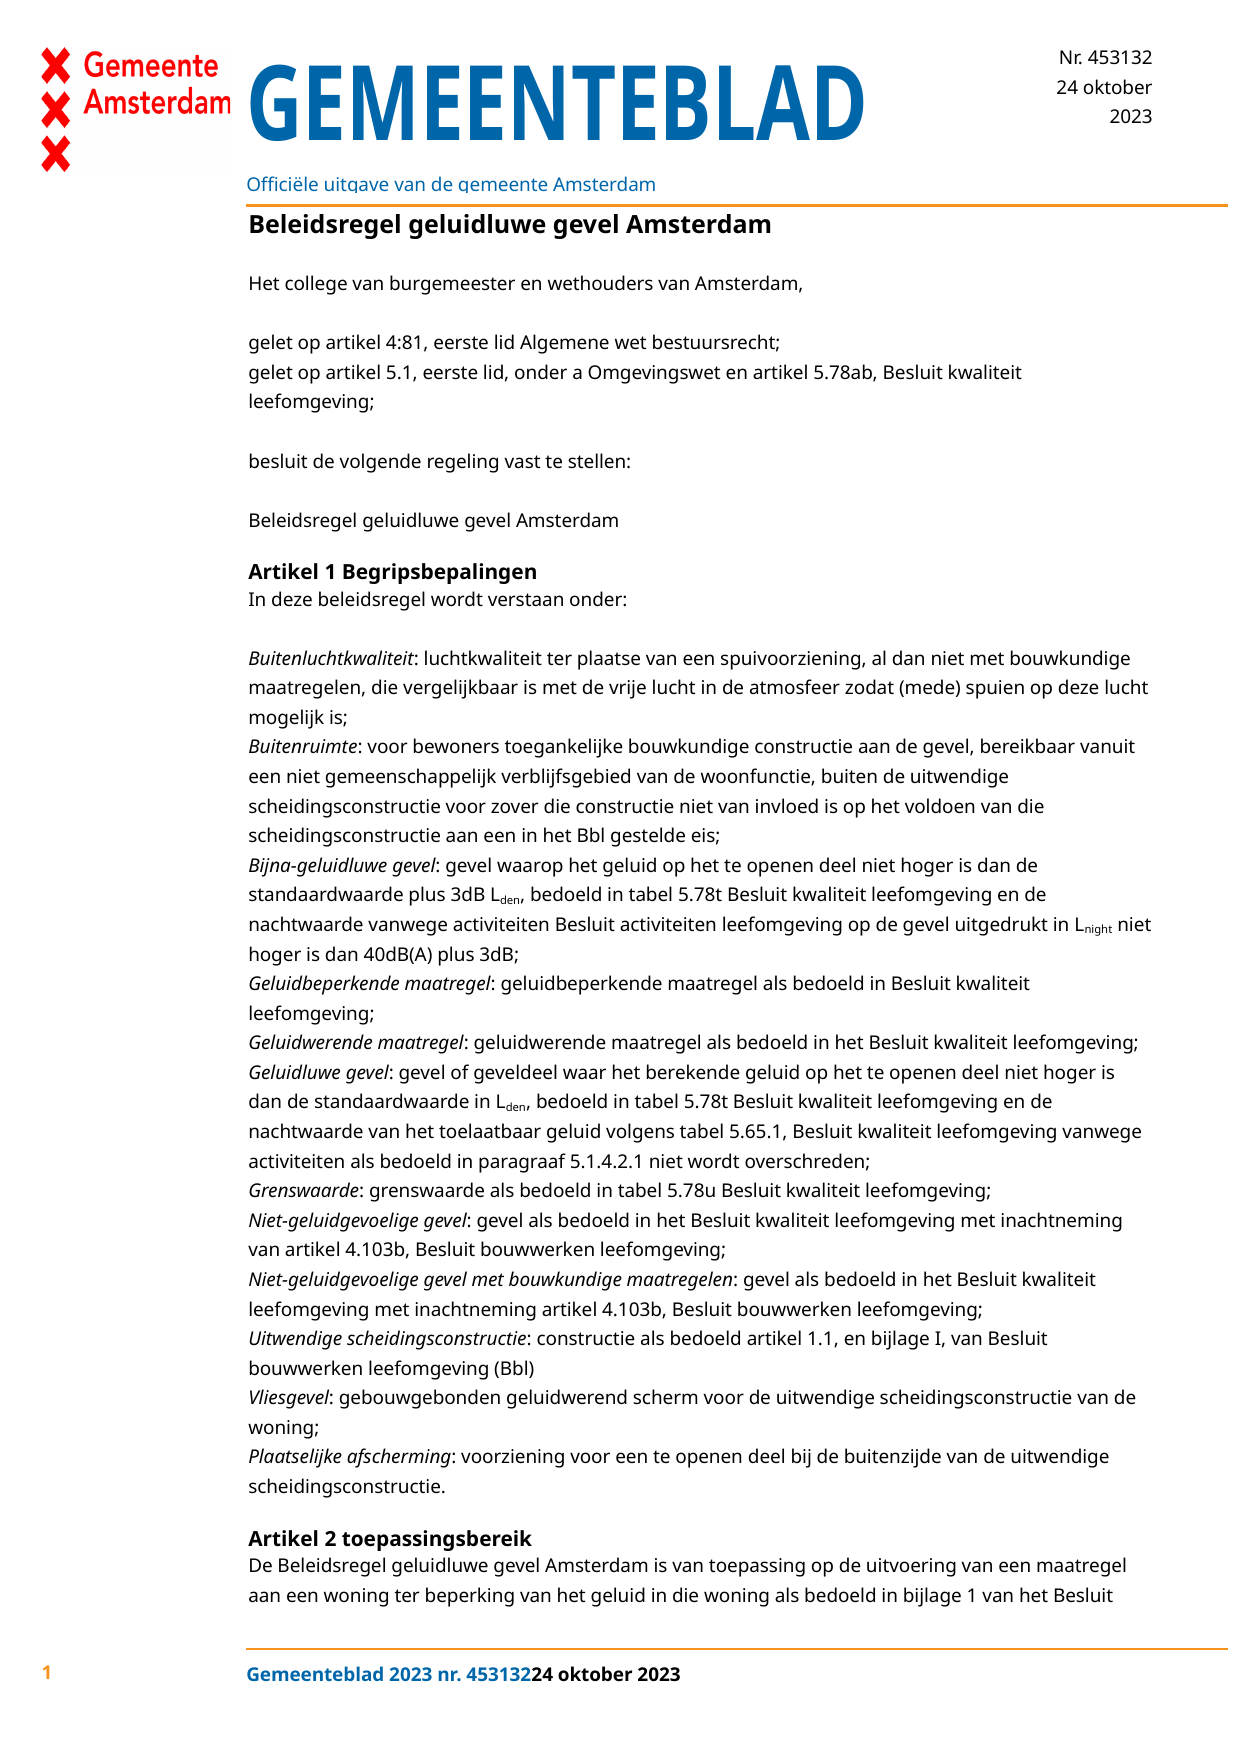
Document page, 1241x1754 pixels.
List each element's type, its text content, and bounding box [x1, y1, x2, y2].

text Niet-geluidgevoelige gevel: gevel als bedoeld in het Besluit kwaliteit leefomgeving met inachtneming van artikel 4.103b, Besluit bouwwerken leefomgeving; [248, 1207, 1152, 1262]
text In deze beleidsregel wordt verstaan onder: [248, 586, 1152, 612]
text Bijna-geluidluwe gevel: gevel waarop het geluid op het te openen deel niet hoger is dan de standaardwaarde plus 3dB Lden, bedoeld in tabel 5.78t Besluit kwaliteit leefomgeving en de nachtwaarde vanwege activiteiten Besluit activiteiten leefomgeving op de gevel uitgedrukt in Lnight niet hoger is dan 40dB(A) plus 3dB; [248, 852, 1152, 967]
text Plaatselijke afscherming: voorziening voor een te openen deel bij de buitenzijde van de uitwendige scheidingsconstructie. [248, 1444, 1152, 1499]
text Artikel 2 toepassingsbereik [248, 1524, 1152, 1552]
text Niet-geluidgevoelige gevel met bouwkundige maatregelen: gevel als bedoeld in het Besluit kwaliteit leefomgeving met inachtneming artikel 4.103b, Besluit bouwwerken leefomgeving; [248, 1266, 1152, 1322]
text Artikel 1 Begripsbepalingen [248, 557, 1152, 586]
text Buitenluchtkwaliteit: luchtkwaliteit ter plaatse van een spuivoorziening, al dan niet met bouwkundige maatregelen, die vergelijkbaar is met de vrije lucht in de atmosfeer zodat (mede) spuien op deze lucht mogelijk is; [248, 645, 1152, 730]
text Het college van burgemeester en wethouders van Amsterdam, [248, 270, 1152, 296]
text Beleidsregel geluidluwe gevel Amsterdam [248, 207, 1152, 241]
text Uitwendige scheidingsconstructie: constructie als bedoeld artikel 1.1, en bijlage I, van Besluit bouwwerken leefomgeving (Bbl) [248, 1325, 1152, 1381]
text Geluidwerende maatregel: geluidwerende maatregel als bedoeld in het Besluit kwaliteit leefomgeving; [248, 1029, 1152, 1055]
text Beleidsregel geluidluwe gevel Amsterdam [248, 507, 1152, 533]
text Geluidluwe gevel: gevel of geveldeel waar het berekende geluid op het te openen deel niet hoger is dan de standaardwaarde in Lden, bedoeld in tabel 5.78t Besluit kwaliteit leefomgeving en de nachtwaarde van het toelaatbaar geluid volgens tabel 5.65.1, Besluit kwaliteit leefomgeving vanwege activiteiten als bedoeld in paragraaf 5.1.4.2.1 niet wordt overschreden; [248, 1059, 1152, 1174]
text Geluidbeperkende maatregel: geluidbeperkende maatregel als bedoeld in Besluit kwaliteit leefomgeving; [248, 970, 1152, 1026]
text Buitenruimte: voor bewoners toegankelijke bouwkundige constructie aan de gevel, bereikbaar vanuit een niet gemeenschappelijk verblijfsgebied van de woonfunctie, buiten de uitwendige scheidingsconstructie voor zover die constructie niet van invloed is op het voldoen van die scheidingsconstructie aan een in het Bbl gestelde eis; [248, 734, 1152, 848]
picture [41, 47, 231, 172]
text besluit de volgende regeling vast te stellen: [248, 448, 1152, 473]
text Vliesgevel: gebouwgebonden geluidwerend scherm voor de uitwendige scheidingsconstructie van de woning; [248, 1384, 1152, 1440]
text Grenswaarde: grenswaarde als bedoeld in tabel 5.78u Besluit kwaliteit leefomgeving; [248, 1177, 1152, 1203]
text De Beleidsregel geluidluwe gevel Amsterdam is van toepassing op de uitvoering van een maatregel aan een woning ter beperking van het geluid in die woning als bedoeld in bijlage 1 van het Besluit [248, 1552, 1152, 1607]
text gelet op artikel 4:81, eerste lid Algemene wet bestuursrecht; [248, 329, 1152, 355]
text gelet op artikel 5.1, eerste lid, onder a Omgevingswet en artikel 5.78ab, Besluit kwaliteit leefomgeving; [248, 359, 1152, 414]
